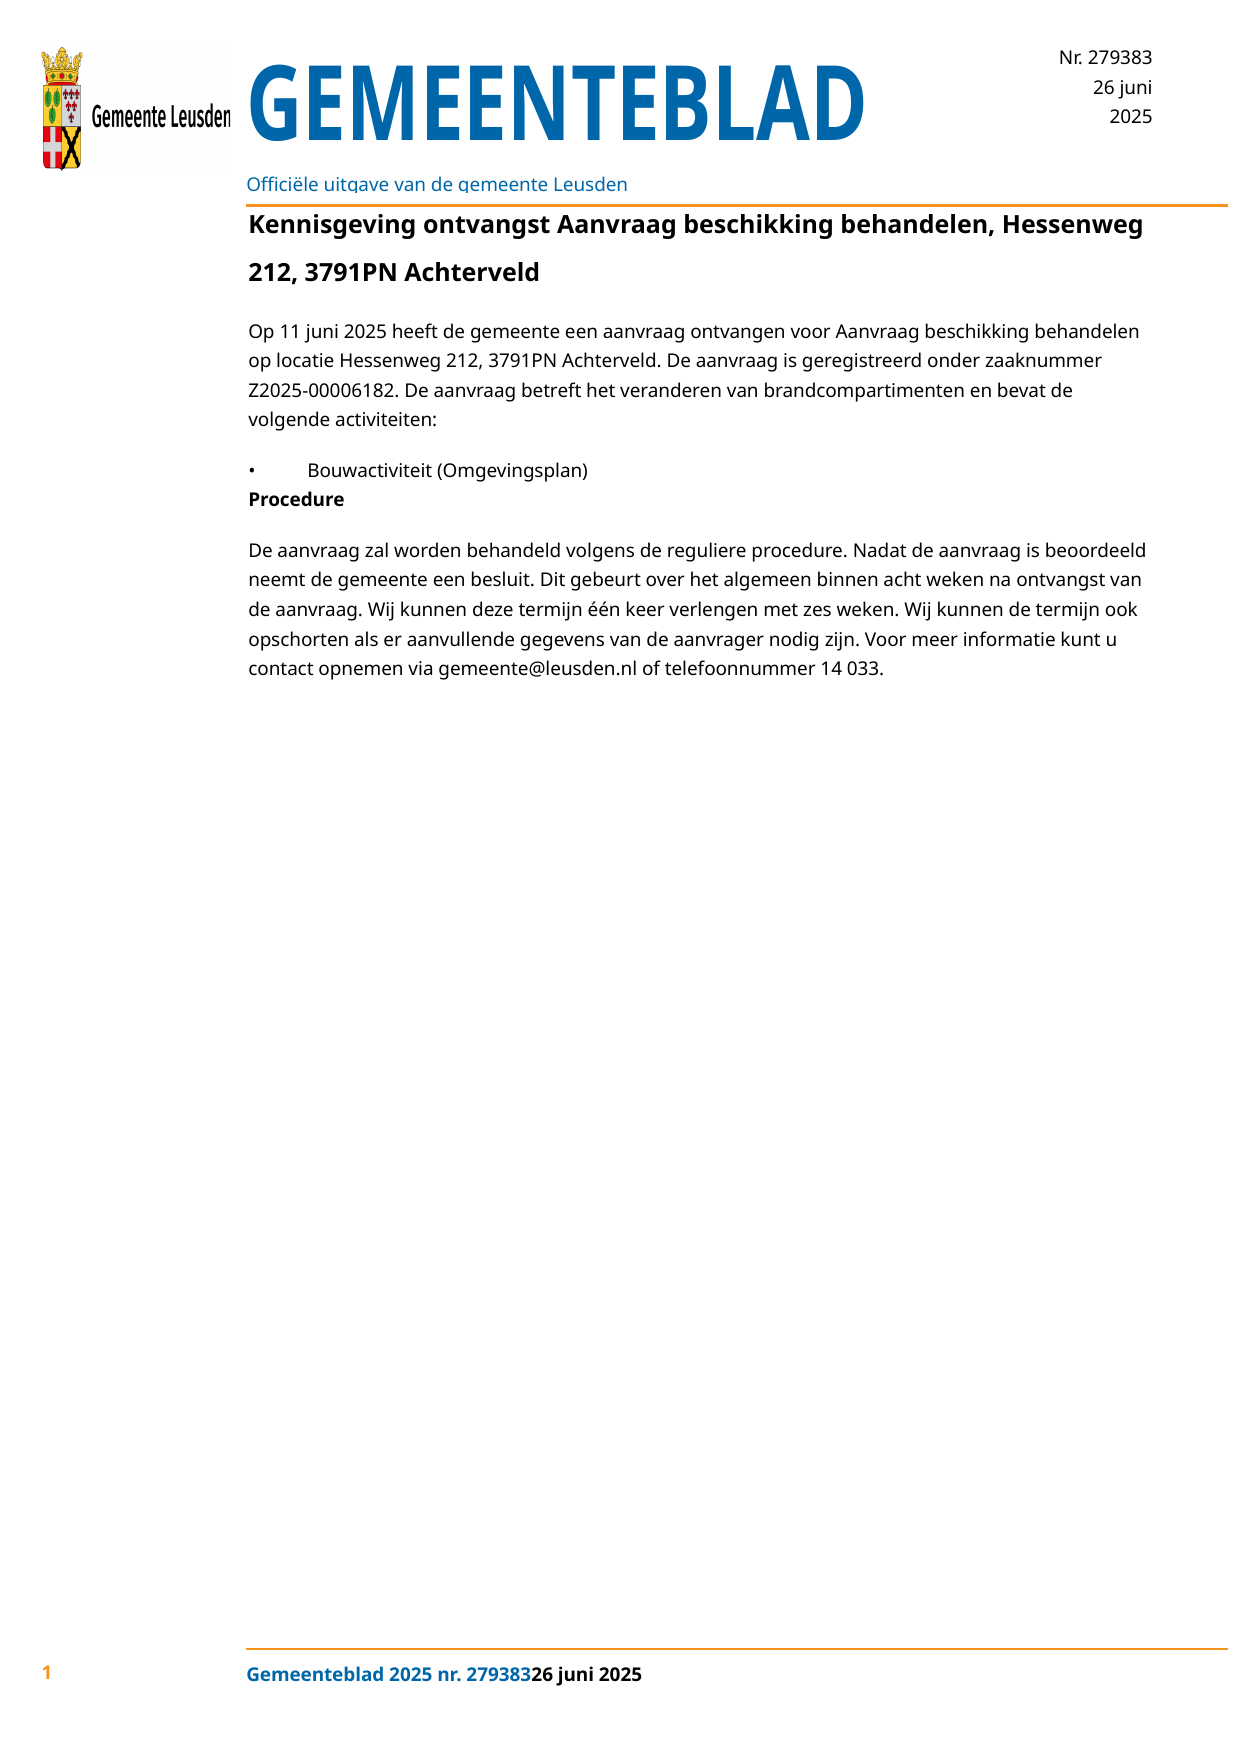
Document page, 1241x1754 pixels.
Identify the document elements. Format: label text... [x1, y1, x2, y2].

list Bouwactiviteit (Omgevingsplan) [248, 457, 1152, 483]
text Op 11 juni 2025 heeft de gemeente een aanvraag ontvangen voor Aanvraag beschikking behandelen op locatie Hessenweg 212, 3791PN Achterveld. De aanvraag is geregistreerd onder zaaknummer Z2025-00006182. De aanvraag betreft het veranderen van brandcompartimenten en bevat de volgende activiteiten: [248, 318, 1152, 432]
text Procedure [248, 487, 1152, 512]
text De aanvraag zal worden behandeld volgens de reguliere procedure. Nadat de aanvraag is beoordeeld neemt de gemeente een besluit. Dit gebeurt over het algemeen binnen acht weken na ontvangst van de aanvraag. Wij kunnen deze termijn één keer verlengen met zes weken. Wij kunnen de termijn ook opschorten als er aanvullende gegevens van de aanvrager nodig zijn. Voor meer informatie kunt u contact opnemen via gemeente@leusden.nl of telefoonnummer 14 033. [248, 537, 1152, 681]
picture [41, 47, 231, 172]
text Kennisgeving ontvangst Aanvraag beschikking behandelen, Hessenweg 212, 3791PN Achterveld [248, 207, 1152, 288]
